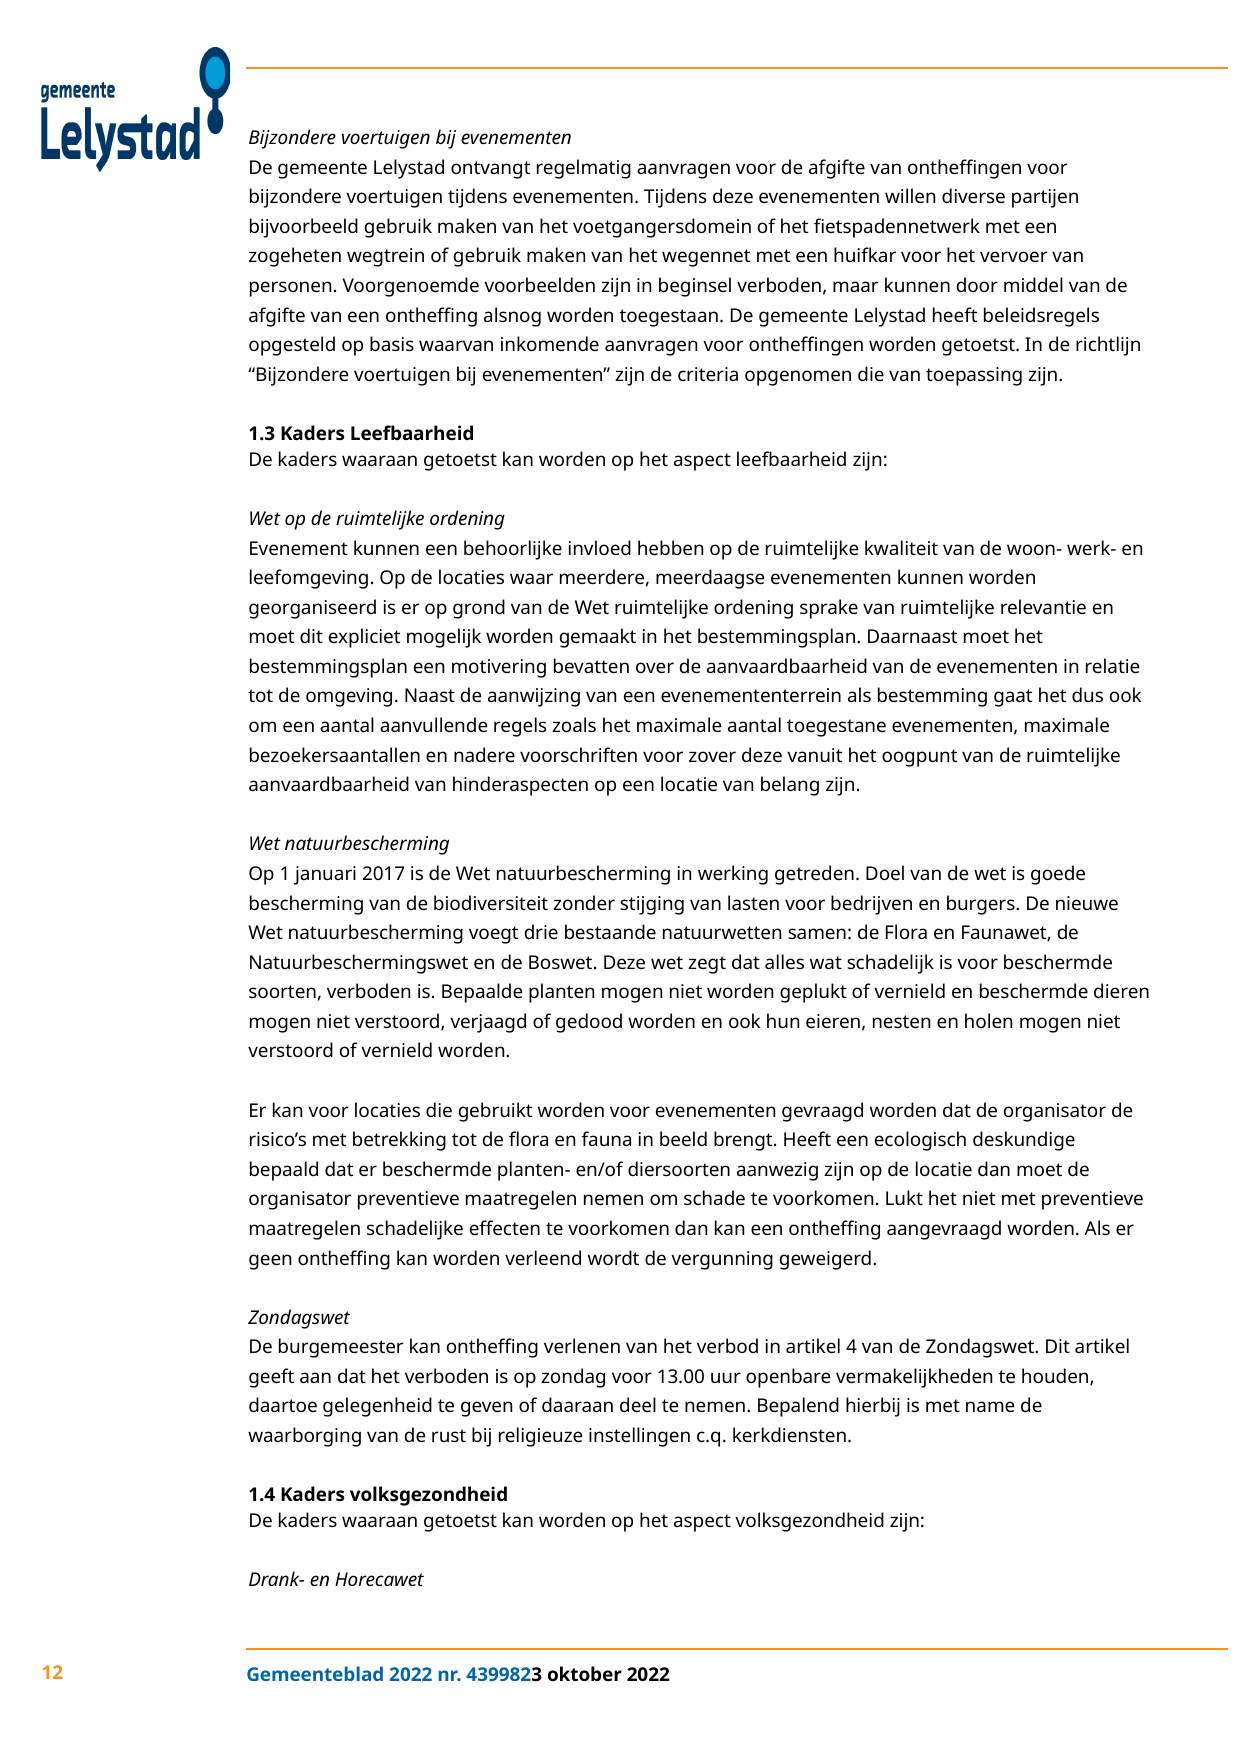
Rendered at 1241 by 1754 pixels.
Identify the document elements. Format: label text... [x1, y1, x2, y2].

text Evenement kunnen een behoorlijke invloed hebben op de ruimtelijke kwaliteit van de woon- werk- en leefomgeving. Op de locaties waar meerdere, meerdaagse evenementen kunnen worden georganiseerd is er op grond van de Wet ruimtelijke ordening sprake van ruimtelijke relevantie en moet dit expliciet mogelijk worden gemaakt in het bestemmingsplan. Daarnaast moet het bestemmingsplan een motivering bevatten over de aanvaardbaarheid van de evenementen in relatie tot de omgeving. Naast de aanwijzing van een evenemententerrein als bestemming gaat het dus ook om een aantal aanvullende regels zoals het maximale aantal toegestane evenementen, maximale bezoekersaantallen en nadere voorschriften voor zover deze vanuit het oogpunt van de ruimtelijke aanvaardbaarheid van hinderaspecten op een locatie van belang zijn. [248, 535, 1152, 797]
text Wet natuurbescherming [248, 831, 1152, 856]
text Drank- en Horecawet [248, 1566, 1152, 1592]
text 1.3 Kaders Leefbaarheid [248, 420, 1152, 446]
text Er kan voor locaties die gebruikt worden voor evenementen gevraagd worden dat de organisator de risico’s met betrekking tot de flora en fauna in beeld brengt. Heeft een ecologisch deskundige bepaald dat er beschermde planten- en/of diersoorten aanwezig zijn op de locatie dan moet de organisator preventieve maatregelen nemen om schade te voorkomen. Lukt het niet met preventieve maatregelen schadelijke effecten te voorkomen dan kan een ontheffing aangevraagd worden. Als er geen ontheffing kan worden verleend wordt de vergunning geweigerd. [248, 1097, 1152, 1270]
text De kaders waaraan getoetst kan worden op het aspect leefbaarheid zijn: [248, 446, 1152, 472]
text Op 1 januari 2017 is de Wet natuurbescherming in werking getreden. Doel van de wet is goede bescherming van de biodiversiteit zonder stijging van lasten voor bedrijven en burgers. De nieuwe Wet natuurbescherming voegt drie bestaande natuurwetten samen: de Flora en Faunawet, de Natuurbeschermingswet en de Boswet. Deze wet zegt dat alles wat schadelijk is voor beschermde soorten, verboden is. Bepaalde planten mogen niet worden geplukt of vernield en beschermde dieren mogen niet verstoord, verjaagd of gedood worden en ook hun eieren, nesten en holen mogen niet verstoord of vernield worden. [248, 860, 1152, 1063]
text Zondagswet [248, 1304, 1152, 1329]
text De kaders waaraan getoetst kan worden op het aspect volksgezondheid zijn: [248, 1507, 1152, 1533]
text 1.4 Kaders volksgezondheid [248, 1481, 1152, 1507]
text Bijzondere voertuigen bij evenementen [248, 124, 1152, 150]
picture [41, 47, 231, 172]
text Wet op de ruimtelijke ordening [248, 505, 1152, 531]
text De gemeente Lelystad ontvangt regelmatig aanvragen voor de afgifte van ontheffingen voor bijzondere voertuigen tijdens evenementen. Tijdens deze evenementen willen diverse partijen bijvoorbeeld gebruik maken van het voetgangersdomein of het fietspadennetwerk met een zogeheten wegtrein of gebruik maken van het wegennet met een huifkar voor het vervoer van personen. Voorgenoemde voorbeelden zijn in beginsel verboden, maar kunnen door middel van de afgifte van een ontheffing alsnog worden toegestaan. De gemeente Lelystad heeft beleidsregels opgesteld op basis waarvan inkomende aanvragen voor ontheffingen worden getoetst. In de richtlijn “Bijzondere voertuigen bij evenementen” zijn de criteria opgenomen die van toepassing zijn. [248, 154, 1152, 387]
text De burgemeester kan ontheffing verlenen van het verbod in artikel 4 van de Zondagswet. Dit artikel geeft aan dat het verboden is op zondag voor 13.00 uur openbare vermakelijkheden te houden, daartoe gelegenheid te geven of daaraan deel te nemen. Bepalend hierbij is met name de waarborging van de rust bij religieuze instellingen c.q. kerkdiensten. [248, 1333, 1152, 1448]
